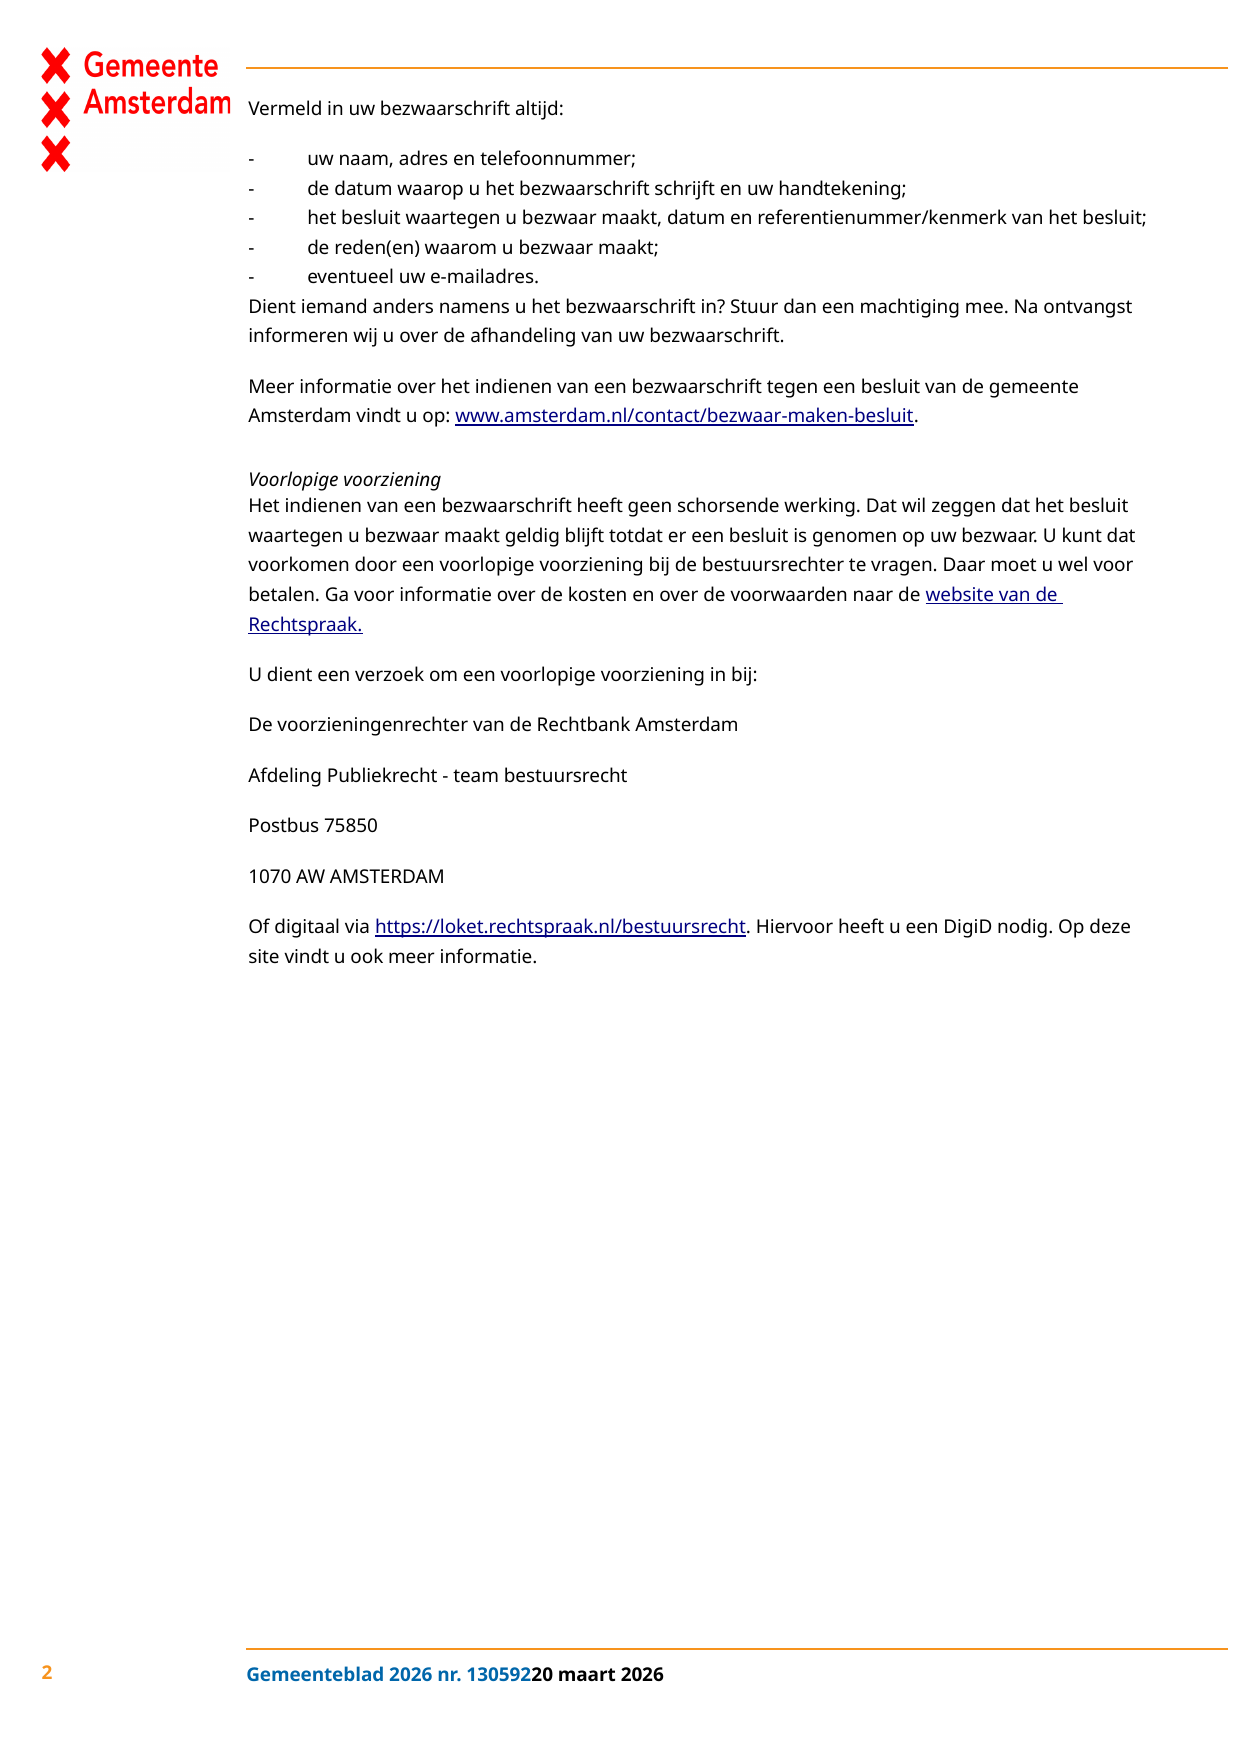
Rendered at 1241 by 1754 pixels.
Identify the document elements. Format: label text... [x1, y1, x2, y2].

text 1070 AW AMSTERDAM [248, 863, 1152, 888]
list uw naam, adres en telefoonnummer; [248, 145, 1152, 171]
list de datum waarop u het bezwaarschrift schrijft en uw handtekening; [248, 175, 1152, 201]
text De voorzieningenrechter van de Rechtbank Amsterdam [248, 712, 1152, 737]
text Vermeld in uw bezwaarschrift altijd: [248, 95, 1152, 121]
text Voorlopige voorziening [248, 467, 1152, 492]
text Het indienen van een bezwaarschrift heeft geen schorsende werking. Dat wil zeggen dat het besluit waartegen u bezwaar maakt geldig blijft totdat er een besluit is genomen op uw bezwaar. U kunt dat voorkomen door een voorlopige voorziening bij de bestuursrechter te vragen. Daar moet u wel voor betalen. Ga voor informatie over de kosten en over de voorwaarden naar de website van de Rechtspraak. [248, 492, 1152, 636]
list eventueel uw e-mailadres. [248, 263, 1152, 289]
text Of digitaal via https://loket.rechtspraak.nl/bestuursrecht. Hiervoor heeft u een DigiD nodig. Op deze site vindt u ook meer informatie. [248, 913, 1152, 968]
list de reden(en) waarom u bezwaar maakt; [248, 234, 1152, 260]
text Dient iemand anders namens u het bezwaarschrift in? Stuur dan een machtiging mee. Na ontvangst informeren wij u over de afhandeling van uw bezwaarschrift. [248, 293, 1152, 348]
text Afdeling Publiekrecht - team bestuursrecht [248, 762, 1152, 788]
text U dient een verzoek om een voorlopige voorziening in bij: [248, 661, 1152, 687]
picture [41, 47, 231, 172]
text Meer informatie over het indienen van een bezwaarschrift tegen een besluit van de gemeente Amsterdam vindt u op: www.amsterdam.nl/contact/bezwaar-maken-besluit. [248, 373, 1152, 428]
text Postbus 75850 [248, 812, 1152, 838]
list het besluit waartegen u bezwaar maakt, datum en referentienummer/kenmerk van het besluit; [248, 204, 1152, 230]
